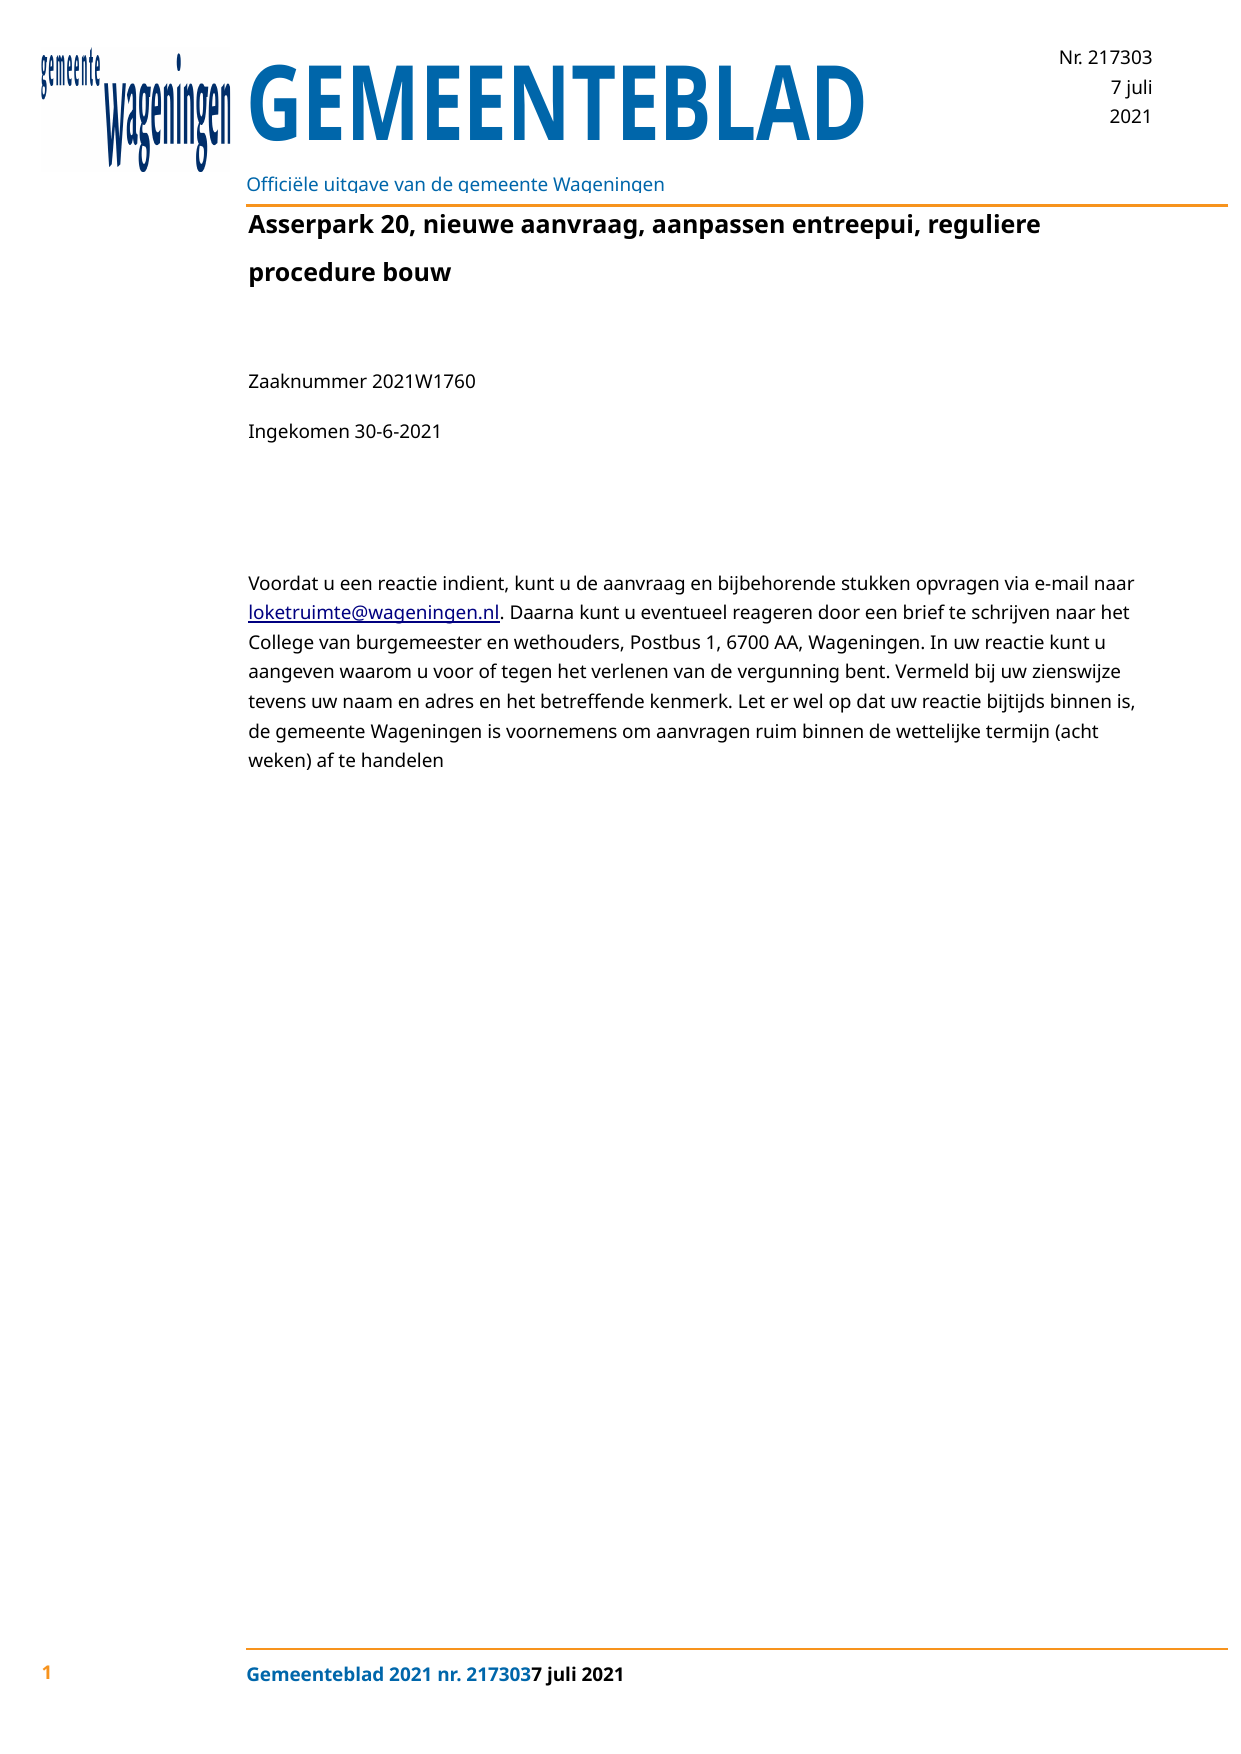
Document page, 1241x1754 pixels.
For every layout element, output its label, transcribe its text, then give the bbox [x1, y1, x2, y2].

text Zaaknummer 2021W1760 [248, 368, 1152, 394]
text Voordat u een reactie indient, kunt u de aanvraag en bijbehorende stukken opvragen via e-mail naar loketruimte@wageningen.nl. Daarna kunt u eventueel reageren door een brief te schrijven naar het College van burgemeester en wethouders, Postbus 1, 6700 AA, Wageningen. In uw reactie kunt u aangeven waarom u voor of tegen het verlenen van de vergunning bent. Vermeld bij uw zienswijze tevens uw naam en adres en het betreffende kenmerk. Let er wel op dat uw reactie bijtijds binnen is, de gemeente Wageningen is voornemens om aanvragen ruim binnen de wettelijke termijn (acht weken) af te handelen [248, 570, 1152, 773]
text Asserpark 20, nieuwe aanvraag, aanpassen entreepui, reguliere procedure bouw [248, 207, 1152, 288]
text Ingekomen 30-6-2021 [248, 419, 1152, 444]
picture [41, 47, 231, 172]
